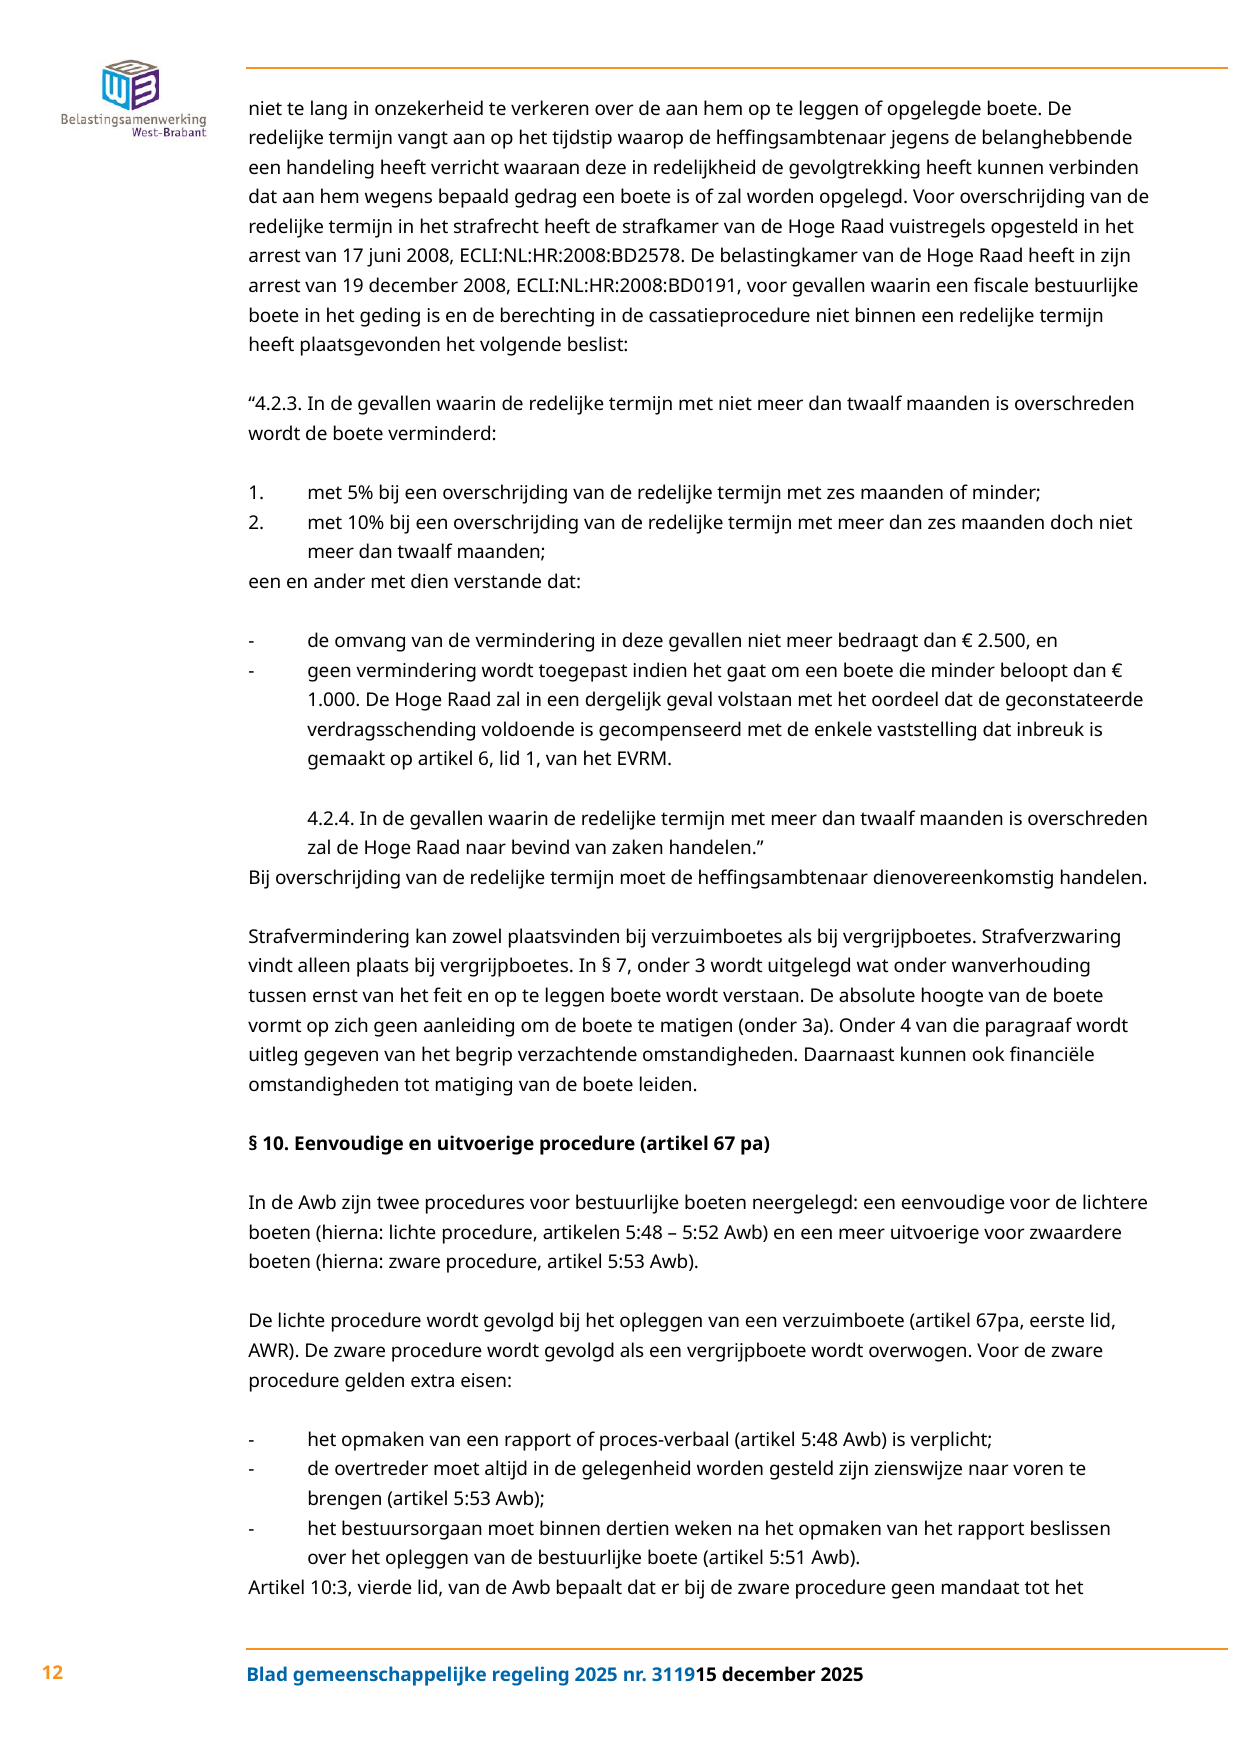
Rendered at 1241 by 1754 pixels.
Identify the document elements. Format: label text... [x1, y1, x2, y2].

list de omvang van de vermindering in deze gevallen niet meer bedraagt dan € 2.500, en [248, 627, 1152, 653]
list het bestuursorgaan moet binnen dertien weken na het opmaken van het rapport beslissen over het opleggen van de bestuurlijke boete (artikel 5:51 Awb). [248, 1515, 1152, 1570]
text § 10. Eenvoudige en uitvoerige procedure (artikel 67 pa) [248, 1130, 1152, 1156]
list met 10% bij een overschrijding van de redelijke termijn met meer dan zes maanden doch niet meer dan twaalf maanden; [248, 509, 1152, 564]
list met 5% bij een overschrijding van de redelijke termijn met zes maanden of minder; [248, 479, 1152, 505]
text In de Awb zijn twee procedures voor bestuurlijke boeten neergelegd: een eenvoudige voor de lichtere boeten (hierna: lichte procedure, artikelen 5:48 – 5:52 Awb) en een meer uitvoerige voor zwaardere boeten (hierna: zware procedure, artikel 5:53 Awb). [248, 1189, 1152, 1274]
text niet te lang in onzekerheid te verkeren over de aan hem op te leggen of opgelegde boete. De redelijke termijn vangt aan op het tijdstip waarop de heffingsambtenaar jegens de belanghebbende een handeling heeft verricht waaraan deze in redelijkheid de gevolgtrekking heeft kunnen verbinden dat aan hem wegens bepaald gedrag een boete is of zal worden opgelegd. Voor overschrijding van de redelijke termijn in het strafrecht heeft de strafkamer van de Hoge Raad vuistregels opgesteld in het arrest van 17 juni 2008, ECLI:NL:HR:2008:BD2578. De belastingkamer van de Hoge Raad heeft in zijn arrest van 19 december 2008, ECLI:NL:HR:2008:BD0191, voor gevallen waarin een fiscale bestuurlijke boete in het geding is en de berechting in de cassatieprocedure niet binnen een redelijke termijn heeft plaatsgevonden het volgende beslist: [248, 95, 1152, 357]
list 4.2.4. In de gevallen waarin de redelijke termijn met meer dan twaalf maanden is overschreden zal de Hoge Raad naar bevind van zaken handelen.” [248, 805, 1152, 860]
list geen vermindering wordt toegepast indien het gaat om een boete die minder beloopt dan € 1.000. De Hoge Raad zal in een dergelijk geval volstaan met het oordeel dat de geconstateerde verdragsschending voldoende is gecompenseerd met de enkele vaststelling dat inbreuk is gemaakt op artikel 6, lid 1, van het EVRM. [248, 657, 1152, 771]
list het opmaken van een rapport of proces-verbaal (artikel 5:48 Awb) is verplicht; [248, 1426, 1152, 1452]
text Artikel 10:3, vierde lid, van de Awb bepaalt dat er bij de zware procedure geen mandaat tot het [248, 1574, 1152, 1600]
text een en ander met dien verstande dat: [248, 568, 1152, 594]
list de overtreder moet altijd in de gelegenheid worden gesteld zijn zienswijze naar voren te brengen (artikel 5:53 Awb); [248, 1456, 1152, 1511]
text Bij overschrijding van de redelijke termijn moet de heffingsambtenaar dienovereenkomstig handelen. [248, 864, 1152, 890]
text Strafvermindering kan zowel plaatsvinden bij verzuimboetes als bij vergrijpboetes. Strafverzwaring vindt alleen plaats bij vergrijpboetes. In § 7, onder 3 wordt uitgelegd wat onder wanverhouding tussen ernst van het feit en op te leggen boete wordt verstaan. De absolute hoogte van de boete vormt op zich geen aanleiding om de boete te matigen (onder 3a). Onder 4 van die paragraaf wordt uitleg gegeven van het begrip verzachtende omstandigheden. Daarnaast kunnen ook financiële omstandigheden tot matiging van de boete leiden. [248, 923, 1152, 1097]
picture [41, 47, 231, 172]
text De lichte procedure wordt gevolgd bij het opleggen van een verzuimboete (artikel 67pa, eerste lid, AWR). De zware procedure wordt gevolgd als een vergrijpboete wordt overwogen. Voor de zware procedure gelden extra eisen: [248, 1308, 1152, 1393]
text “4.2.3. In de gevallen waarin de redelijke termijn met niet meer dan twaalf maanden is overschreden wordt de boete verminderd: [248, 391, 1152, 446]
